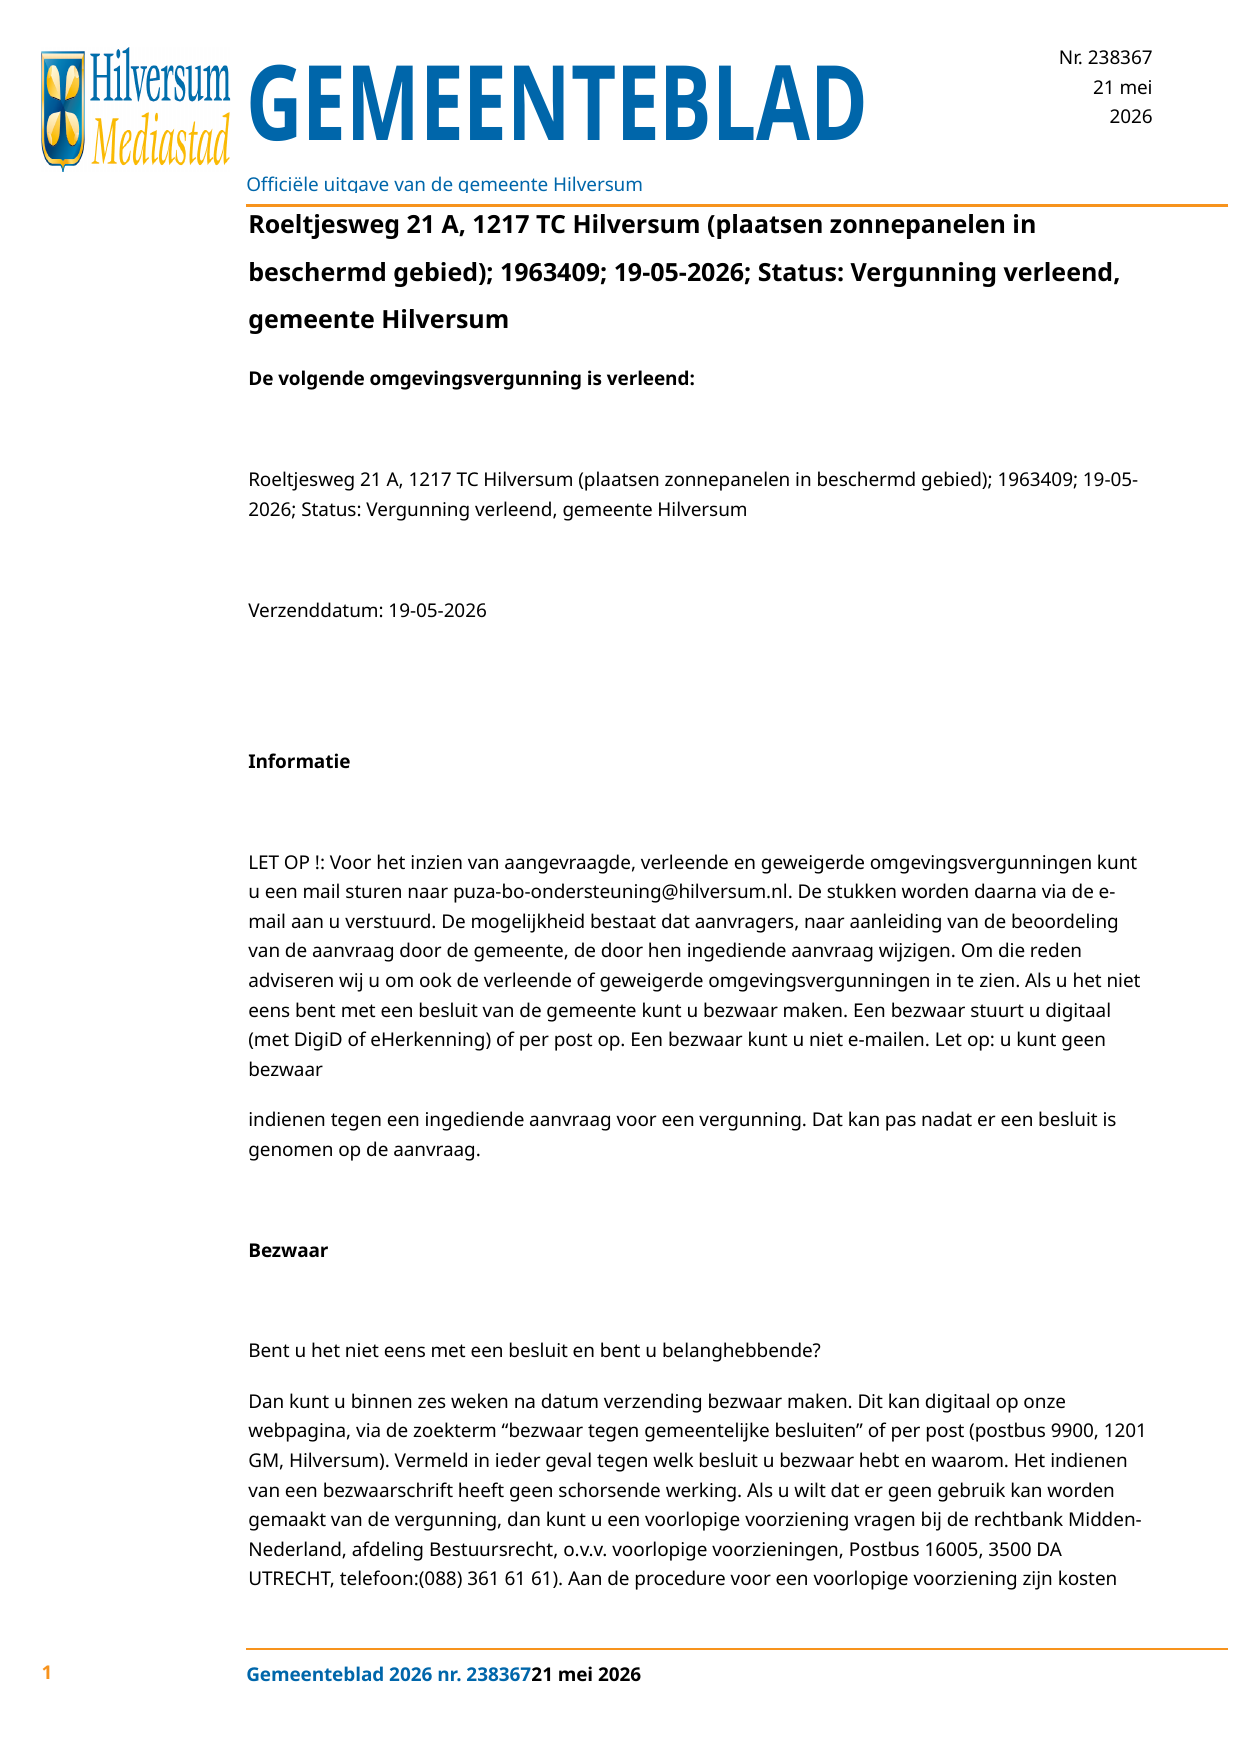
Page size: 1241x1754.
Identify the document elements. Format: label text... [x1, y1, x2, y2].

text Bezwaar [248, 1237, 1152, 1262]
picture [41, 47, 231, 172]
text Bent u het niet eens met een besluit en bent u belanghebbende? [248, 1338, 1152, 1363]
text Dan kunt u binnen zes weken na datum verzending bezwaar maken. Dit kan digitaal op onze webpagina, via de zoekterm “bezwaar tegen gemeentelijke besluiten” of per post (postbus 9900, 1201 GM, Hilversum). Vermeld in ieder geval tegen welk besluit u bezwaar hebt en waarom. Het indienen van een bezwaarschrift heeft geen schorsende werking. Als u wilt dat er geen gebruik kan worden gemaakt van de vergunning, dan kunt u een voorlopige voorziening vragen bij de rechtbank Midden-Nederland, afdeling Bestuursrecht, o.v.v. voorlopige voorzieningen, Postbus 16005, 3500 DA UTRECHT, telefoon:(088) 361 61 61). Aan de procedure voor een voorlopige voorziening zijn kosten [248, 1388, 1152, 1591]
text Roeltjesweg 21 A, 1217 TC Hilversum (plaatsen zonnepanelen in beschermd gebied); 1963409; 19-05-2026; Status: Vergunning verleend, gemeente Hilversum [248, 207, 1152, 336]
text De volgende omgevingsvergunning is verleend: [248, 366, 1152, 391]
text Verzenddatum: 19-05-2026 [248, 597, 1152, 622]
text indienen tegen een ingediende aanvraag voor een vergunning. Dat kan pas nadat er een besluit is genomen op de aanvraag. [248, 1106, 1152, 1162]
text LET OP !: Voor het inzien van aangevraagde, verleende en geweigerde omgevingsvergunningen kunt u een mail sturen naar puza-bo-ondersteuning@hilversum.nl. De stukken worden daarna via de e-mail aan u verstuurd. De mogelijkheid bestaat dat aanvragers, naar aanleiding van de beoordeling van de aanvraag door de gemeente, de door hen ingediende aanvraag wijzigen. Om die reden adviseren wij u om ook de verleende of geweigerde omgevingsvergunningen in te zien. Als u het niet eens bent met een besluit van de gemeente kunt u bezwaar maken. Een bezwaar stuurt u digitaal (met DigiD of eHerkenning) of per post op. Een bezwaar kunt u niet e-mailen. Let op: u kunt geen bezwaar [248, 849, 1152, 1082]
text Roeltjesweg 21 A, 1217 TC Hilversum (plaatsen zonnepanelen in beschermd gebied); 1963409; 19-05-2026; Status: Vergunning verleend, gemeente Hilversum [248, 466, 1152, 522]
text Informatie [248, 748, 1152, 774]
